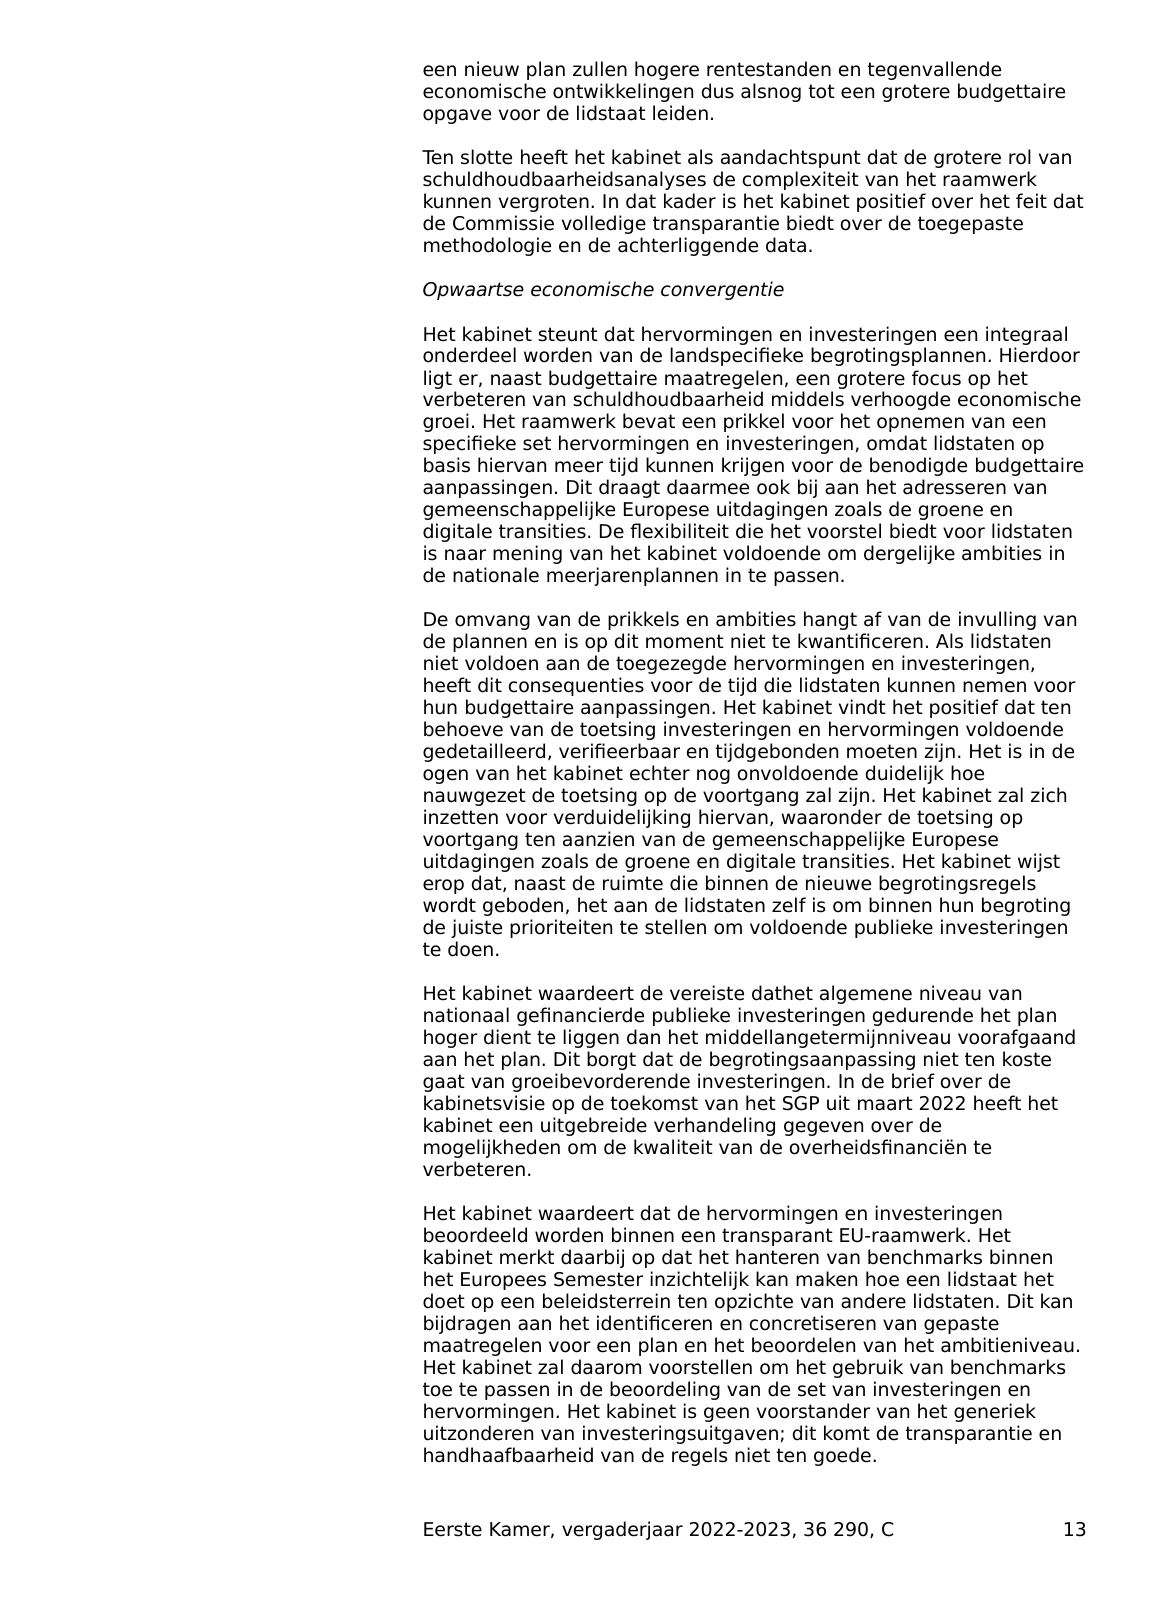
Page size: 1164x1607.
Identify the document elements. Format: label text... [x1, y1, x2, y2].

text Ten slotte heeft het kabinet als aandachtspunt dat de grotere rol van schuldhoudbaarheidsanalyses de complexiteit van het raamwerk kunnen vergroten. In dat kader is het kabinet positief over het feit dat de Commissie volledige transparantie biedt over de toegepaste methodologie en de achterliggende data. [422, 147, 1087, 257]
text Het kabinet waardeert dat de hervormingen en investeringen beoordeeld worden binnen een transparant EU-raamwerk. Het kabinet merkt daarbij op dat het hanteren van benchmarks binnen het Europees Semester inzichtelijk kan maken hoe een lidstaat het doet op een beleidsterrein ten opzichte van andere lidstaten. Dit kan bijdragen aan het identificeren en concretiseren van gepaste maatregelen voor een plan en het beoordelen van het ambitieniveau. Het kabinet zal daarom voorstellen om het gebruik van benchmarks toe te passen in de beoordeling van de set van investeringen en hervormingen. Het kabinet is geen voorstander van het generiek uitzonderen van investeringsuitgaven; dit komt de transparantie en handhaafbaarheid van de regels niet ten goede. [422, 1203, 1087, 1467]
subtitle Opwaartse economische convergentie [422, 279, 1087, 301]
text De omvang van de prikkels en ambities hangt af van de invulling van de plannen en is op dit moment niet te kwantificeren. Als lidstaten niet voldoen aan de toegezegde hervormingen en investeringen, heeft dit consequenties voor de tijd die lidstaten kunnen nemen voor hun budgettaire aanpassingen. Het kabinet vindt het positief dat ten behoeve van de toetsing investeringen en hervormingen voldoende gedetailleerd, verifieerbaar en tijdgebonden moeten zijn. Het is in de ogen van het kabinet echter nog onvoldoende duidelijk hoe nauwgezet de toetsing op de voortgang zal zijn. Het kabinet zal zich inzetten voor verduidelijking hiervan, waaronder de toetsing op voortgang ten aanzien van de gemeenschappelijke Europese uitdagingen zoals de groene en digitale transities. Het kabinet wijst erop dat, naast de ruimte die binnen de nieuwe begrotingsregels wordt geboden, het aan de lidstaten zelf is om binnen hun begroting de juiste prioriteiten te stellen om voldoende publieke investeringen te doen. [422, 609, 1087, 961]
text Het kabinet waardeert de vereiste dathet algemene niveau van nationaal gefinancierde publieke investeringen gedurende het plan hoger dient te liggen dan het middellangetermijnniveau voorafgaand aan het plan. Dit borgt dat de begrotingsaanpassing niet ten koste gaat van groeibevorderende investeringen. In de brief over de kabinetsvisie op de toekomst van het SGP uit maart 2022 heeft het kabinet een uitgebreide verhandeling gegeven over de mogelijkheden om de kwaliteit van de overheidsfinanciën te verbeteren. [422, 983, 1087, 1181]
text een nieuw plan zullen hogere rentestanden en tegenvallende economische ontwikkelingen dus alsnog tot een grotere budgettaire opgave voor de lidstaat leiden. [422, 59, 1087, 125]
text Het kabinet steunt dat hervormingen en investeringen een integraal onderdeel worden van de landspecifieke begrotingsplannen. Hierdoor ligt er, naast budgettaire maatregelen, een grotere focus op het verbeteren van schuldhoudbaarheid middels verhoogde economische groei. Het raamwerk bevat een prikkel voor het opnemen van een specifieke set hervormingen en investeringen, omdat lidstaten op basis hiervan meer tijd kunnen krijgen voor de benodigde budgettaire aanpassingen. Dit draagt daarmee ook bij aan het adresseren van gemeenschappelijke Europese uitdagingen zoals de groene en digitale transities. De flexibiliteit die het voorstel biedt voor lidstaten is naar mening van het kabinet voldoende om dergelijke ambities in de nationale meerjarenplannen in te passen. [422, 323, 1087, 587]
